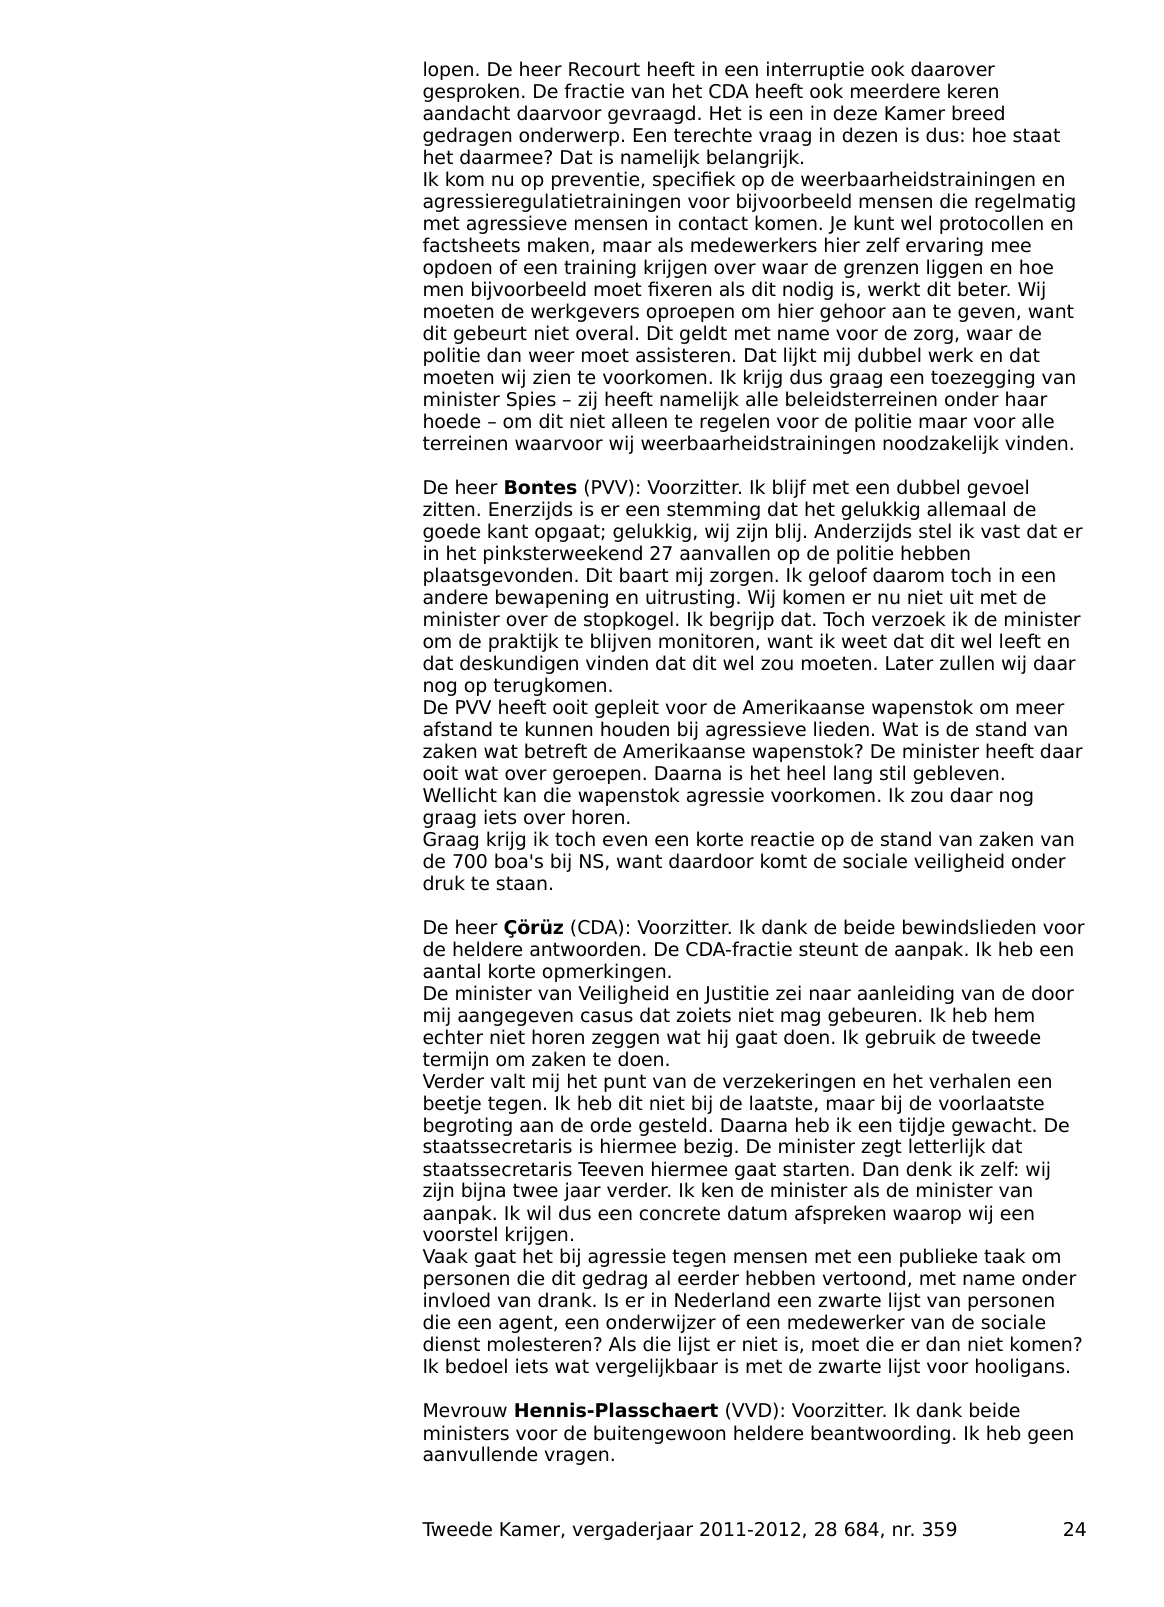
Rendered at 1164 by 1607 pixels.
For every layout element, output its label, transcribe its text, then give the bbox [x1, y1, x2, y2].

text De heer Çörüz (CDA): Voorzitter. Ik dank de beide bewindslieden voor de heldere antwoorden. De CDA-fractie steunt de aanpak. Ik heb een aantal korte opmerkingen. [422, 917, 1087, 983]
text lopen. De heer Recourt heeft in een interruptie ook daarover gesproken. De fractie van het CDA heeft ook meerdere keren aandacht daarvoor gevraagd. Het is een in deze Kamer breed gedragen onderwerp. Een terechte vraag in dezen is dus: hoe staat het daarmee? Dat is namelijk belangrijk. [422, 59, 1087, 169]
text Ik kom nu op preventie, specifiek op de weerbaarheidstrainingen en agressieregulatietrainingen voor bijvoorbeeld mensen die regelmatig met agressieve mensen in contact komen. Je kunt wel protocollen en factsheets maken, maar als medewerkers hier zelf ervaring mee opdoen of een training krijgen over waar de grenzen liggen en hoe men bijvoorbeeld moet fixeren als dit nodig is, werkt dit beter. Wij moeten de werkgevers oproepen om hier gehoor aan te geven, want dit gebeurt niet overal. Dit geldt met name voor de zorg, waar de politie dan weer moet assisteren. Dat lijkt mij dubbel werk en dat moeten wij zien te voorkomen. Ik krijg dus graag een toezegging van minister Spies – zij heeft namelijk alle beleidsterreinen onder haar hoede – om dit niet alleen te regelen voor de politie maar voor alle terreinen waarvoor wij weerbaarheidstrainingen noodzakelijk vinden. [422, 169, 1087, 455]
text De minister van Veiligheid en Justitie zei naar aanleiding van de door mij aangegeven casus dat zoiets niet mag gebeuren. Ik heb hem echter niet horen zeggen wat hij gaat doen. Ik gebruik de tweede termijn om zaken te doen. [422, 983, 1087, 1071]
text De heer Bontes (PVV): Voorzitter. Ik blijf met een dubbel gevoel zitten. Enerzijds is er een stemming dat het gelukkig allemaal de goede kant opgaat; gelukkig, wij zijn blij. Anderzijds stel ik vast dat er in het pinksterweekend 27 aanvallen op de politie hebben plaatsgevonden. Dit baart mij zorgen. Ik geloof daarom toch in een andere bewapening en uitrusting. Wij komen er nu niet uit met de minister over de stopkogel. Ik begrijp dat. Toch verzoek ik de minister om de praktijk te blijven monitoren, want ik weet dat dit wel leeft en dat deskundigen vinden dat dit wel zou moeten. Later zullen wij daar nog op terugkomen. [422, 477, 1087, 697]
text Verder valt mij het punt van de verzekeringen en het verhalen een beetje tegen. Ik heb dit niet bij de laatste, maar bij de voorlaatste begroting aan de orde gesteld. Daarna heb ik een tijdje gewacht. De staatssecretaris is hiermee bezig. De minister zegt letterlijk dat staatssecretaris Teeven hiermee gaat starten. Dan denk ik zelf: wij zijn bijna twee jaar verder. Ik ken de minister als de minister van aanpak. Ik wil dus een concrete datum afspreken waarop wij een voorstel krijgen. [422, 1071, 1087, 1246]
text De PVV heeft ooit gepleit voor de Amerikaanse wapenstok om meer afstand te kunnen houden bij agressieve lieden. Wat is de stand van zaken wat betreft de Amerikaanse wapenstok? De minister heeft daar ooit wat over geroepen. Daarna is het heel lang stil gebleven. Wellicht kan die wapenstok agressie voorkomen. Ik zou daar nog graag iets over horen. [422, 697, 1087, 828]
text Vaak gaat het bij agressie tegen mensen met een publieke taak om personen die dit gedrag al eerder hebben vertoond, met name onder invloed van drank. Is er in Nederland een zwarte lijst van personen die een agent, een onderwijzer of een medewerker van de sociale dienst molesteren? Als die lijst er niet is, moet die er dan niet komen? Ik bedoel iets wat vergelijkbaar is met de zwarte lijst voor hooligans. [422, 1246, 1087, 1378]
text Graag krijg ik toch even een korte reactie op de stand van zaken van de 700 boa's bij NS, want daardoor komt de sociale veiligheid onder druk te staan. [422, 828, 1087, 894]
text Mevrouw Hennis-Plasschaert (VVD): Voorzitter. Ik dank beide ministers voor de buitengewoon heldere beantwoording. Ik heb geen aanvullende vragen. [422, 1400, 1087, 1466]
